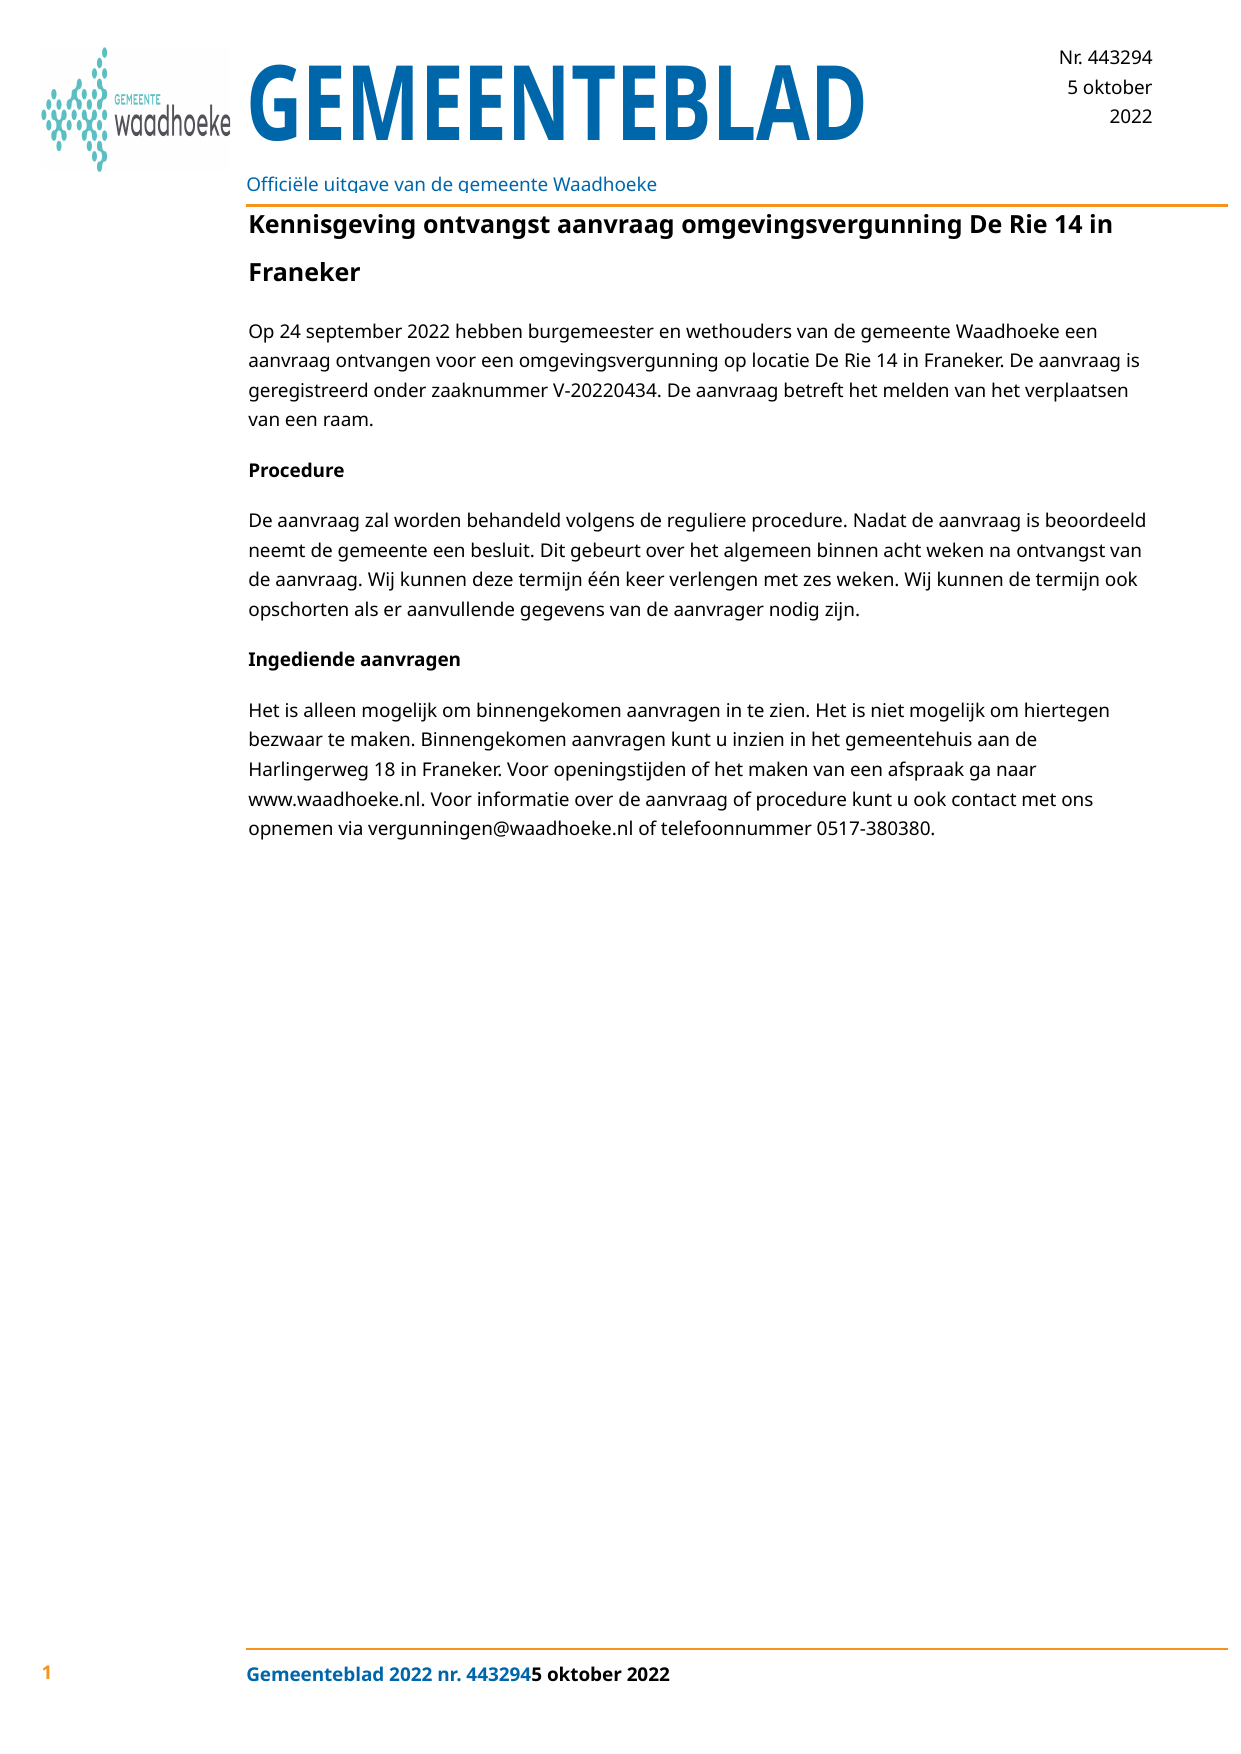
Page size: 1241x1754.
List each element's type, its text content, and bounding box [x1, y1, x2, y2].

text De aanvraag zal worden behandeld volgens de reguliere procedure. Nadat de aanvraag is beoordeeld neemt de gemeente een besluit. Dit gebeurt over het algemeen binnen acht weken na ontvangst van de aanvraag. Wij kunnen deze termijn één keer verlengen met zes weken. Wij kunnen de termijn ook opschorten als er aanvullende gegevens van de aanvrager nodig zijn. [248, 507, 1152, 622]
text Kennisgeving ontvangst aanvraag omgevingsvergunning De Rie 14 in Franeker [248, 207, 1152, 288]
picture [41, 47, 231, 172]
text Procedure [248, 457, 1152, 483]
text Ingediende aanvragen [248, 647, 1152, 672]
text Het is alleen mogelijk om binnengekomen aanvragen in te zien. Het is niet mogelijk om hiertegen bezwaar te maken. Binnengekomen aanvragen kunt u inzien in het gemeentehuis aan de Harlingerweg 18 in Franeker. Voor openingstijden of het maken van een afspraak ga naar www.waadhoeke.nl. Voor informatie over de aanvraag of procedure kunt u ook contact met ons opnemen via vergunningen@waadhoeke.nl of telefoonnummer 0517-380380. [248, 697, 1152, 841]
text Op 24 september 2022 hebben burgemeester en wethouders van de gemeente Waadhoeke een aanvraag ontvangen voor een omgevingsvergunning op locatie De Rie 14 in Franeker. De aanvraag is geregistreerd onder zaaknummer V-20220434. De aanvraag betreft het melden van het verplaatsen van een raam. [248, 318, 1152, 432]
